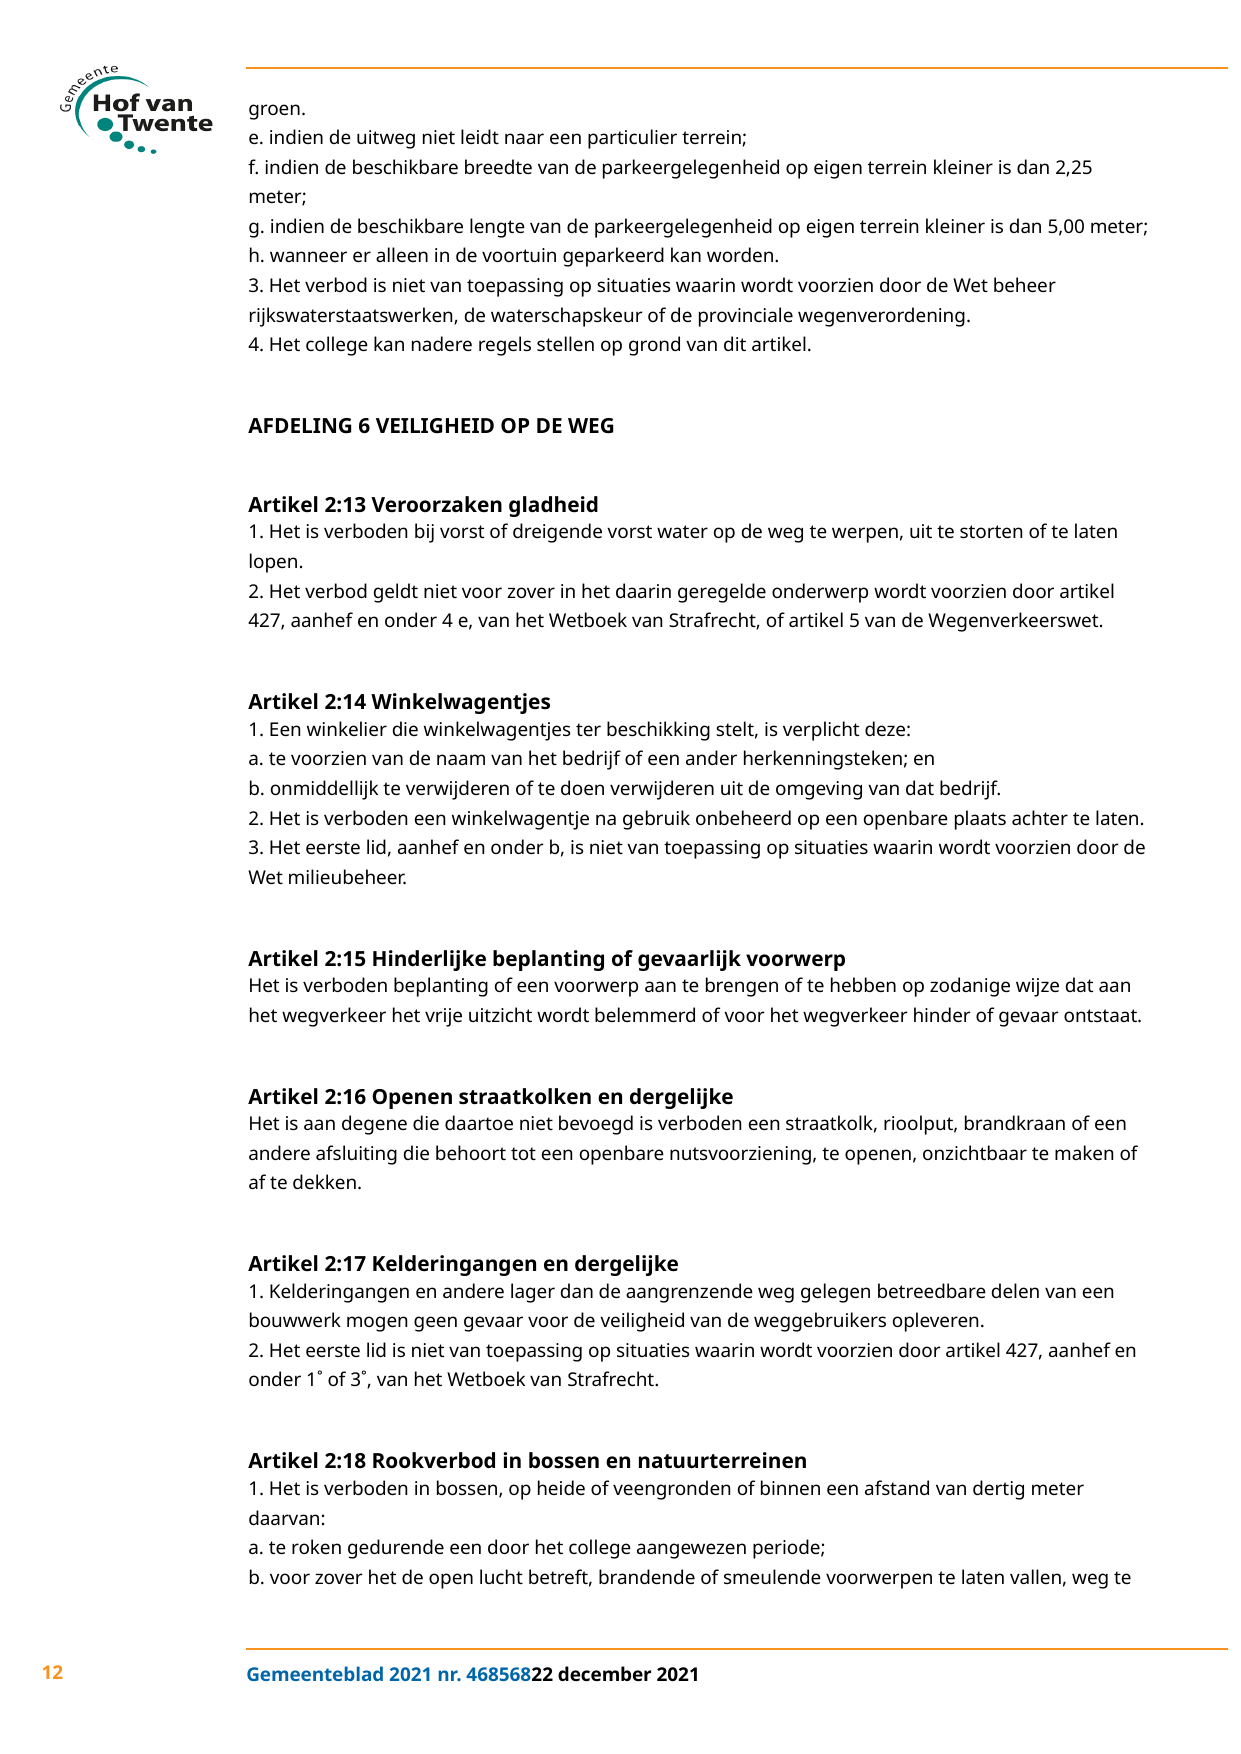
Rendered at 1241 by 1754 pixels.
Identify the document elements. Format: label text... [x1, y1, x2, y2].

text 2. Het verbod geldt niet voor zover in het daarin geregelde onderwerp wordt voorzien door artikel 427, aanhef en onder 4 e, van het Wetboek van Strafrecht, of artikel 5 van de Wegenverkeerswet. [248, 578, 1152, 633]
text Artikel 2:15 Hinderlijke beplanting of gevaarlijk voorwerp [248, 944, 1152, 972]
text g. indien de beschikbare lengte van de parkeergelegenheid op eigen terrein kleiner is dan 5,00 meter; [248, 213, 1152, 239]
text Artikel 2:16 Openen straatkolken en dergelijke [248, 1082, 1152, 1110]
text groen. [248, 95, 1152, 121]
text b. onmiddellijk te verwijderen of te doen verwijderen uit de omgeving van dat bedrijf. [248, 775, 1152, 801]
text 3. Het eerste lid, aanhef en onder b, is niet van toepassing op situaties waarin wordt voorzien door de Wet milieubeheer. [248, 834, 1152, 889]
text e. indien de uitweg niet leidt naar een particulier terrein; [248, 124, 1152, 150]
text b. voor zover het de open lucht betreft, brandende of smeulende voorwerpen te laten vallen, weg te [248, 1564, 1152, 1589]
text Artikel 2:18 Rookverbod in bossen en natuurterreinen [248, 1447, 1152, 1475]
text 3. Het verbod is niet van toepassing op situaties waarin wordt voorzien door de Wet beheer rijkswaterstaatswerken, de waterschapskeur of de provinciale wegenverordening. [248, 272, 1152, 328]
text 1. Het is verboden bij vorst of dreigende vorst water op de weg te werpen, uit te storten of te laten lopen. [248, 519, 1152, 574]
text h. wanneer er alleen in de voortuin geparkeerd kan worden. [248, 243, 1152, 268]
text 4. Het college kan nadere regels stellen op grond van dit artikel. [248, 331, 1152, 357]
text 1. Kelderingangen en andere lager dan de aangrenzende weg gelegen betreedbare delen van een bouwwerk mogen geen gevaar voor de veiligheid van de weggebruikers opleveren. [248, 1278, 1152, 1333]
text 2. Het is verboden een winkelwagentje na gebruik onbeheerd op een openbare plaats achter te laten. [248, 805, 1152, 830]
text 2. Het eerste lid is niet van toepassing op situaties waarin wordt voorzien door artikel 427, aanhef en onder 1˚ of 3˚, van het Wetboek van Strafrecht. [248, 1337, 1152, 1392]
text Artikel 2:14 Winkelwagentjes [248, 687, 1152, 716]
text Het is verboden beplanting of een voorwerp aan te brengen of te hebben op zodanige wijze dat aan het wegverkeer het vrije uitzicht wordt belemmerd of voor het wegverkeer hinder of gevaar ontstaat. [248, 972, 1152, 1028]
text a. te roken gedurende een door het college aangewezen periode; [248, 1534, 1152, 1560]
picture [41, 47, 231, 172]
text f. indien de beschikbare breedte van de parkeergelegenheid op eigen terrein kleiner is dan 2,25 meter; [248, 154, 1152, 209]
text a. te voorzien van de naam van het bedrijf of een ander herkenningsteken; en [248, 746, 1152, 771]
text 1. Het is verboden in bossen, op heide of veengronden of binnen een afstand van dertig meter daarvan: [248, 1475, 1152, 1530]
text 1. Een winkelier die winkelwagentjes ter beschikking stelt, is verplicht deze: [248, 716, 1152, 742]
text AFDELING 6 VEILIGHEID OP DE WEG [248, 411, 1152, 440]
text Het is aan degene die daartoe niet bevoegd is verboden een straatkolk, rioolput, brandkraan of een andere afsluiting die behoort tot een openbare nutsvoorziening, te openen, onzichtbaar te maken of af te dekken. [248, 1110, 1152, 1195]
text Artikel 2:13 Veroorzaken gladheid [248, 490, 1152, 519]
text Artikel 2:17 Kelderingangen en dergelijke [248, 1249, 1152, 1278]
